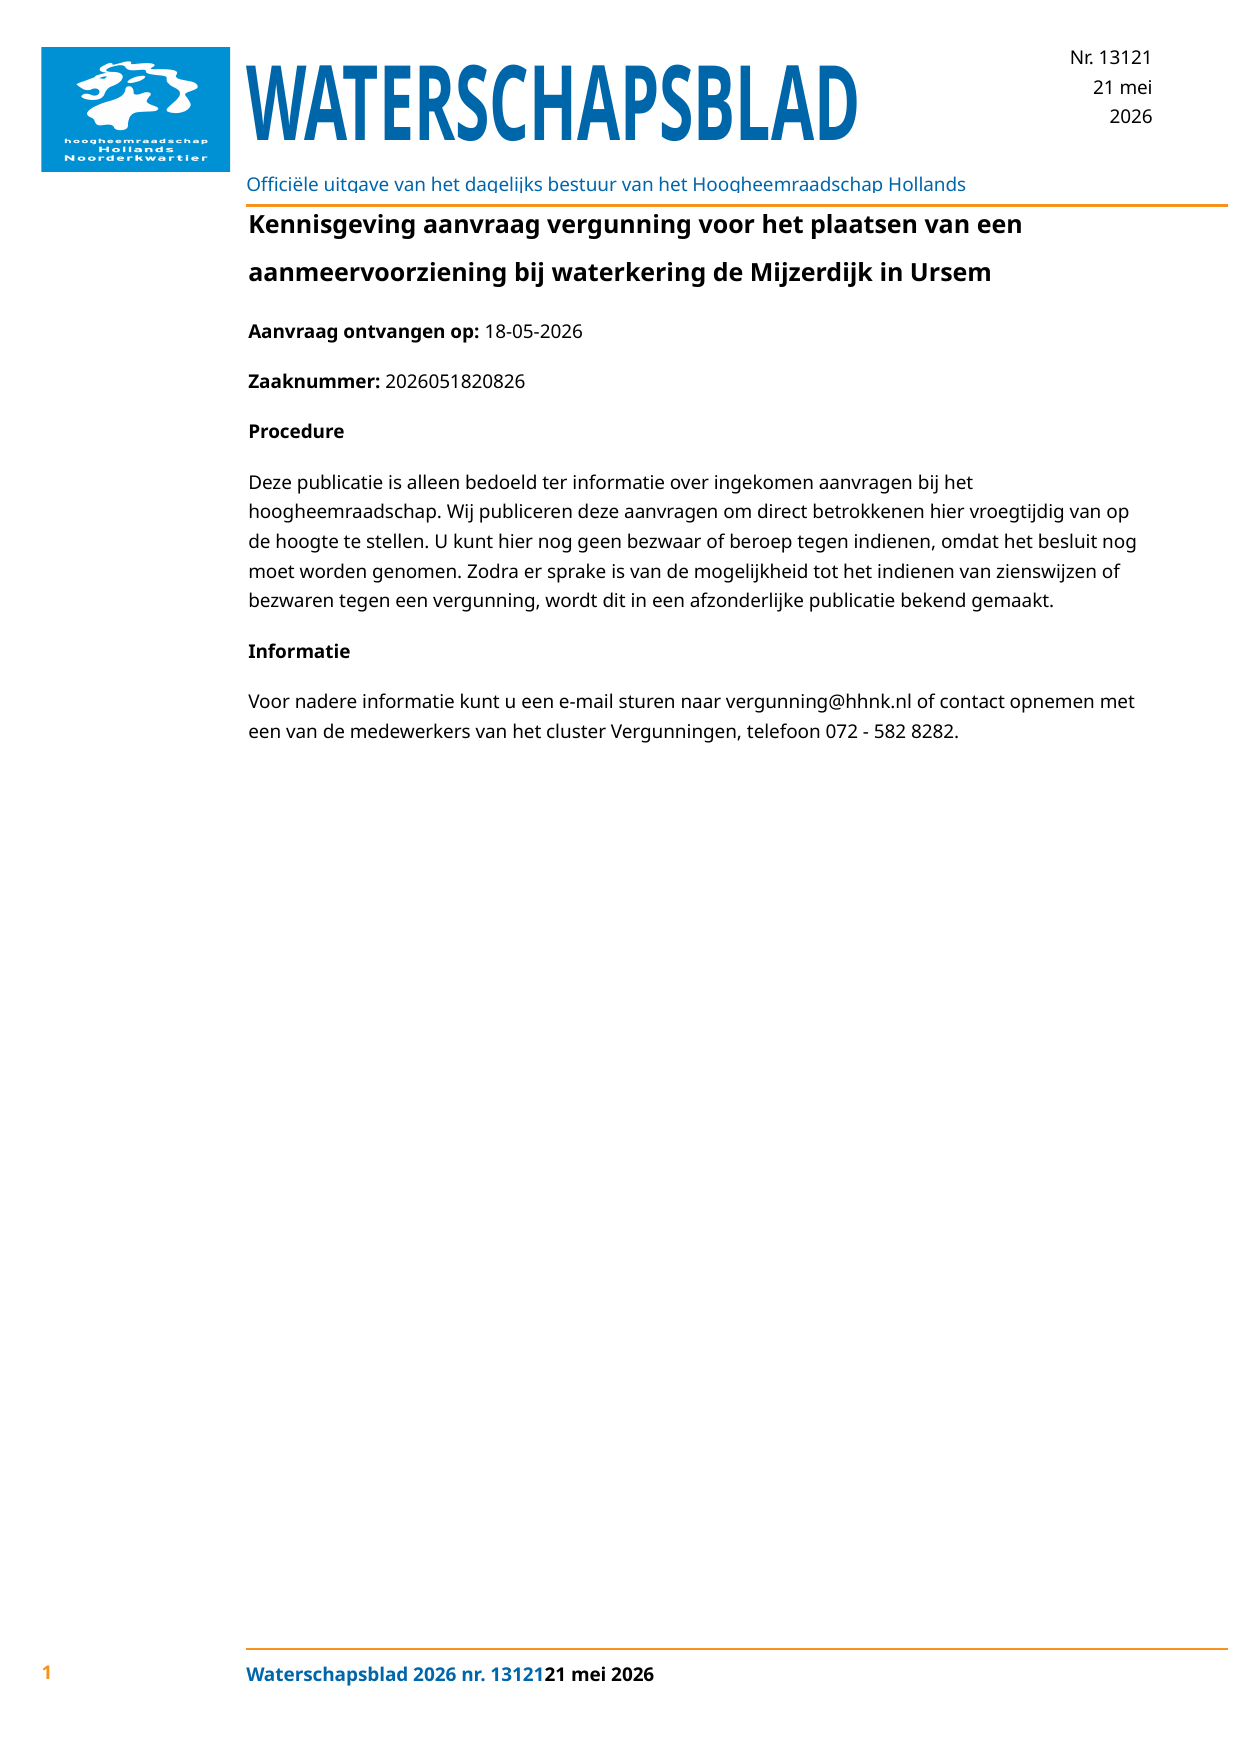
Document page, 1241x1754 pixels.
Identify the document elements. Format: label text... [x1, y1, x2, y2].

text Deze publicatie is alleen bedoeld ter informatie over ingekomen aanvragen bij het hoogheemraadschap. Wij publiceren deze aanvragen om direct betrokkenen hier vroegtijdig van op de hoogte te stellen. U kunt hier nog geen bezwaar of beroep tegen indienen, omdat het besluit nog moet worden genomen. Zodra er sprake is van de mogelijkheid tot het indienen van zienswijzen of bezwaren tegen een vergunning, wordt dit in een afzonderlijke publicatie bekend gemaakt. [248, 469, 1152, 613]
picture [88, 87, 157, 130]
text Procedure [248, 419, 1152, 444]
picture [118, 62, 197, 112]
text Zaaknummer: 2026051820826 [248, 368, 1152, 394]
text Kennisgeving aanvraag vergunning voor het plaatsen van een aanmeervoorziening bij waterkering de Mijzerdijk in Ursem [248, 207, 1152, 288]
picture [129, 76, 144, 82]
text Voor nadere informatie kunt u een e-mail sturen naar vergunning@hhnk.nl of contact opnemen met een van de medewerkers van het cluster Vergunningen, telefoon 072 - 582 8282. [248, 688, 1152, 744]
text Aanvraag ontvangen op: 18-05-2026 [248, 318, 1152, 344]
text Informatie [248, 638, 1152, 664]
picture [78, 64, 122, 99]
